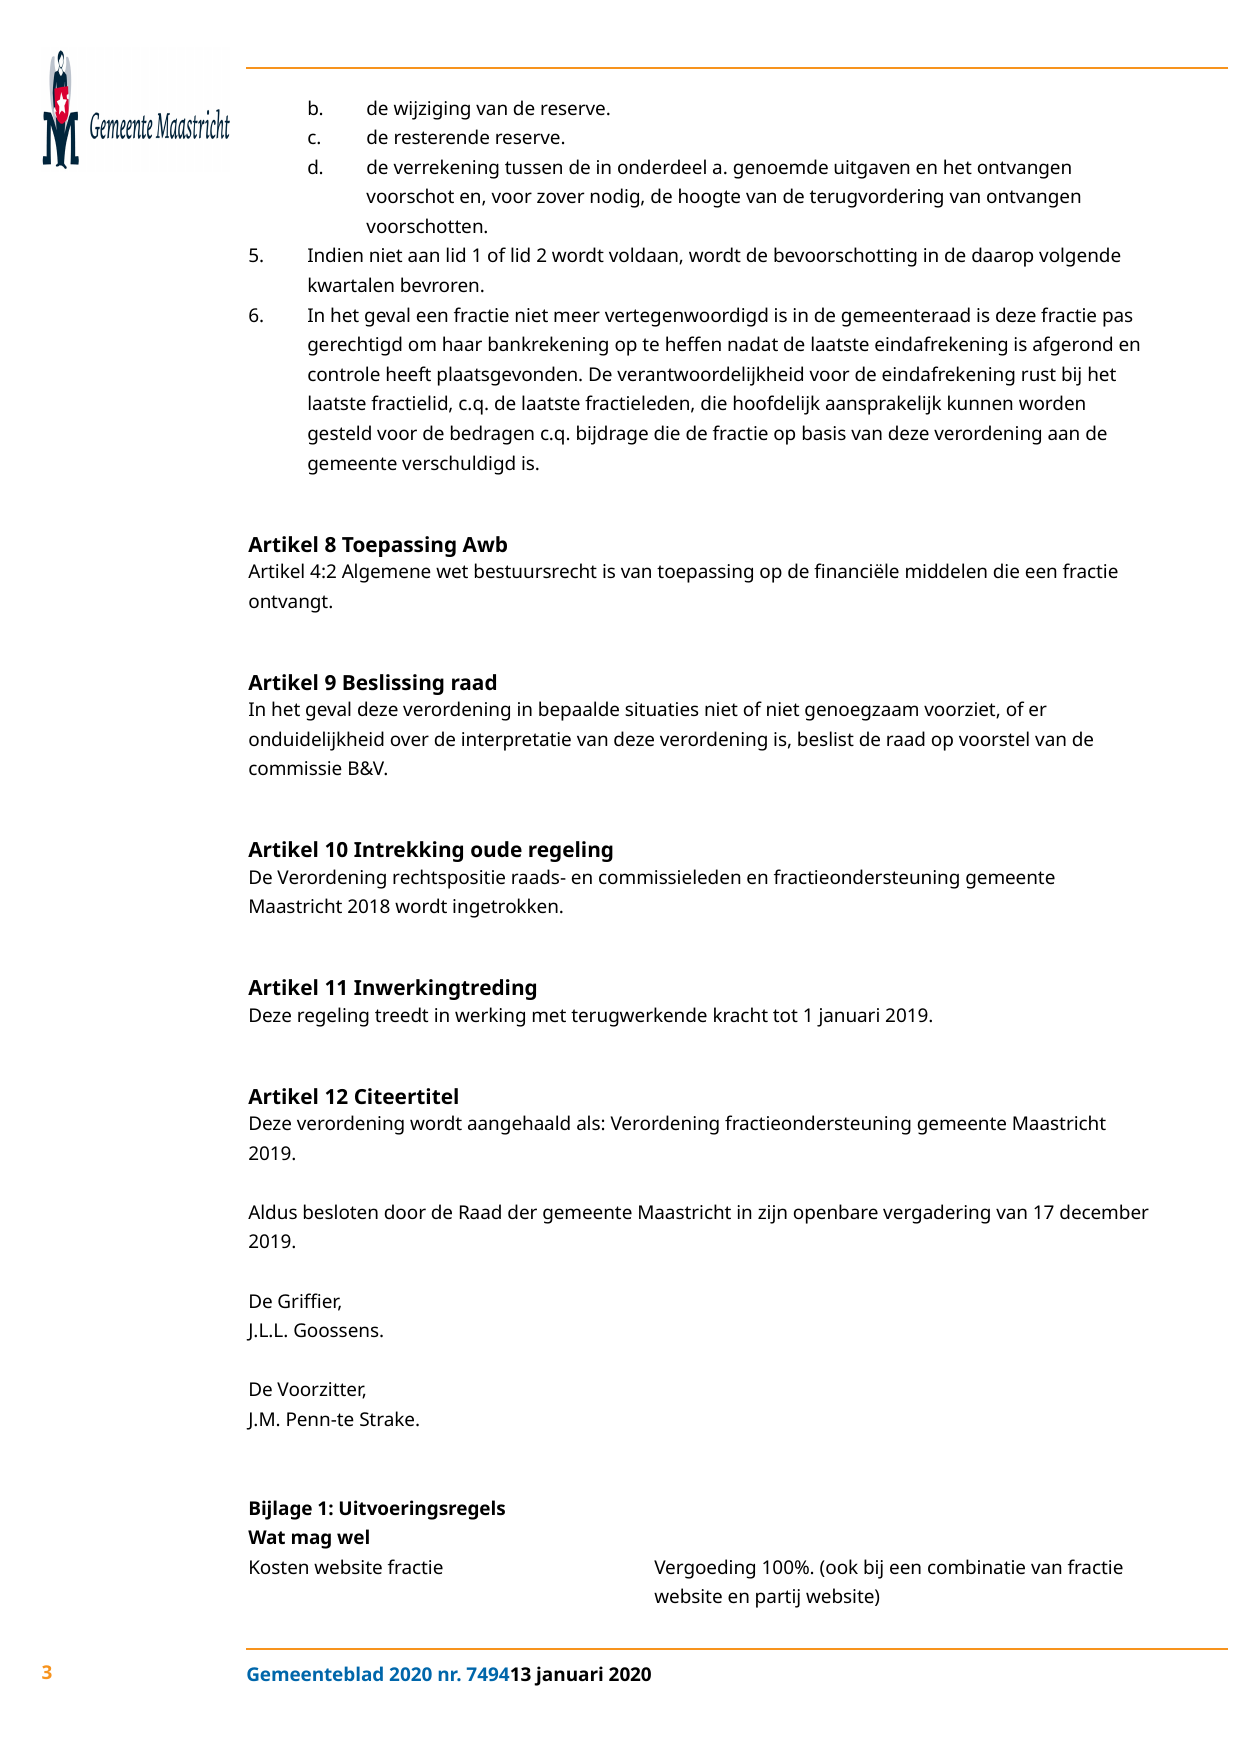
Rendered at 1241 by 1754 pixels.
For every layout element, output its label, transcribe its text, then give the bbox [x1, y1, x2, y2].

text Artikel 4:2 Algemene wet bestuursrecht is van toepassing op de financiële middelen die een fractie ontvangt. [248, 558, 1152, 613]
text Artikel 10 Intrekking oude regeling [248, 835, 1152, 864]
list Indien niet aan lid 1 of lid 2 wordt voldaan, wordt de bevoorschotting in de daarop volgende kwartalen bevroren. [248, 243, 1152, 298]
picture [41, 47, 231, 172]
text Artikel 11 Inwerkingtreding [248, 973, 1152, 1002]
table_header Kosten website fractie [248, 1554, 654, 1609]
text J.M. Penn-te Strake. [248, 1406, 1152, 1432]
text Wat mag wel [248, 1524, 1152, 1550]
text Artikel 9 Beslissing raad [248, 668, 1152, 696]
text Artikel 12 Citeertitel [248, 1082, 1152, 1110]
list de resterende reserve. [307, 124, 1152, 150]
table_header Vergoeding 100%. (ook bij een combinatie van fractie website en partij website) [654, 1554, 1152, 1609]
list de verrekening tussen de in onderdeel a. genoemde uitgaven en het ontvangen voorschot en, voor zover nodig, de hoogte van de terugvordering van ontvangen voorschotten. [307, 154, 1152, 239]
text Deze verordening wordt aangehaald als: Verordening fractieondersteuning gemeente Maastricht 2019. [248, 1110, 1152, 1166]
text Bijlage 1: Uitvoeringsregels [248, 1495, 1152, 1521]
text De Verordening rechtspositie raads- en commissieleden en fractieondersteuning gemeente Maastricht 2018 wordt ingetrokken. [248, 864, 1152, 919]
text De Voorzitter, [248, 1377, 1152, 1402]
text Deze regeling treedt in werking met terugwerkende kracht tot 1 januari 2019. [248, 1002, 1152, 1028]
text Artikel 8 Toepassing Awb [248, 530, 1152, 558]
text In het geval deze verordening in bepaalde situaties niet of niet genoegzaam voorziet, of er onduidelijkheid over de interpretatie van deze verordening is, beslist de raad op voorstel van de commissie B&V. [248, 696, 1152, 781]
text Aldus besloten door de Raad der gemeente Maastricht in zijn openbare vergadering van 17 december 2019. [248, 1199, 1152, 1254]
text De Griffier, [248, 1288, 1152, 1313]
list de wijziging van de reserve. [307, 95, 1152, 121]
text J.L.L. Goossens. [248, 1317, 1152, 1343]
list In het geval een fractie niet meer vertegenwoordigd is in de gemeenteraad is deze fractie pas gerechtigd om haar bankrekening op te heffen nadat de laatste eindafrekening is afgerond en controle heeft plaatsgevonden. De verantwoordelijkheid voor de eindafrekening rust bij het laatste fractielid, c.q. de laatste fractieleden, die hoofdelijk aansprakelijk kunnen worden gesteld voor de bedragen c.q. bijdrage die de fractie op basis van deze verordening aan de gemeente verschuldigd is. [248, 302, 1152, 476]
